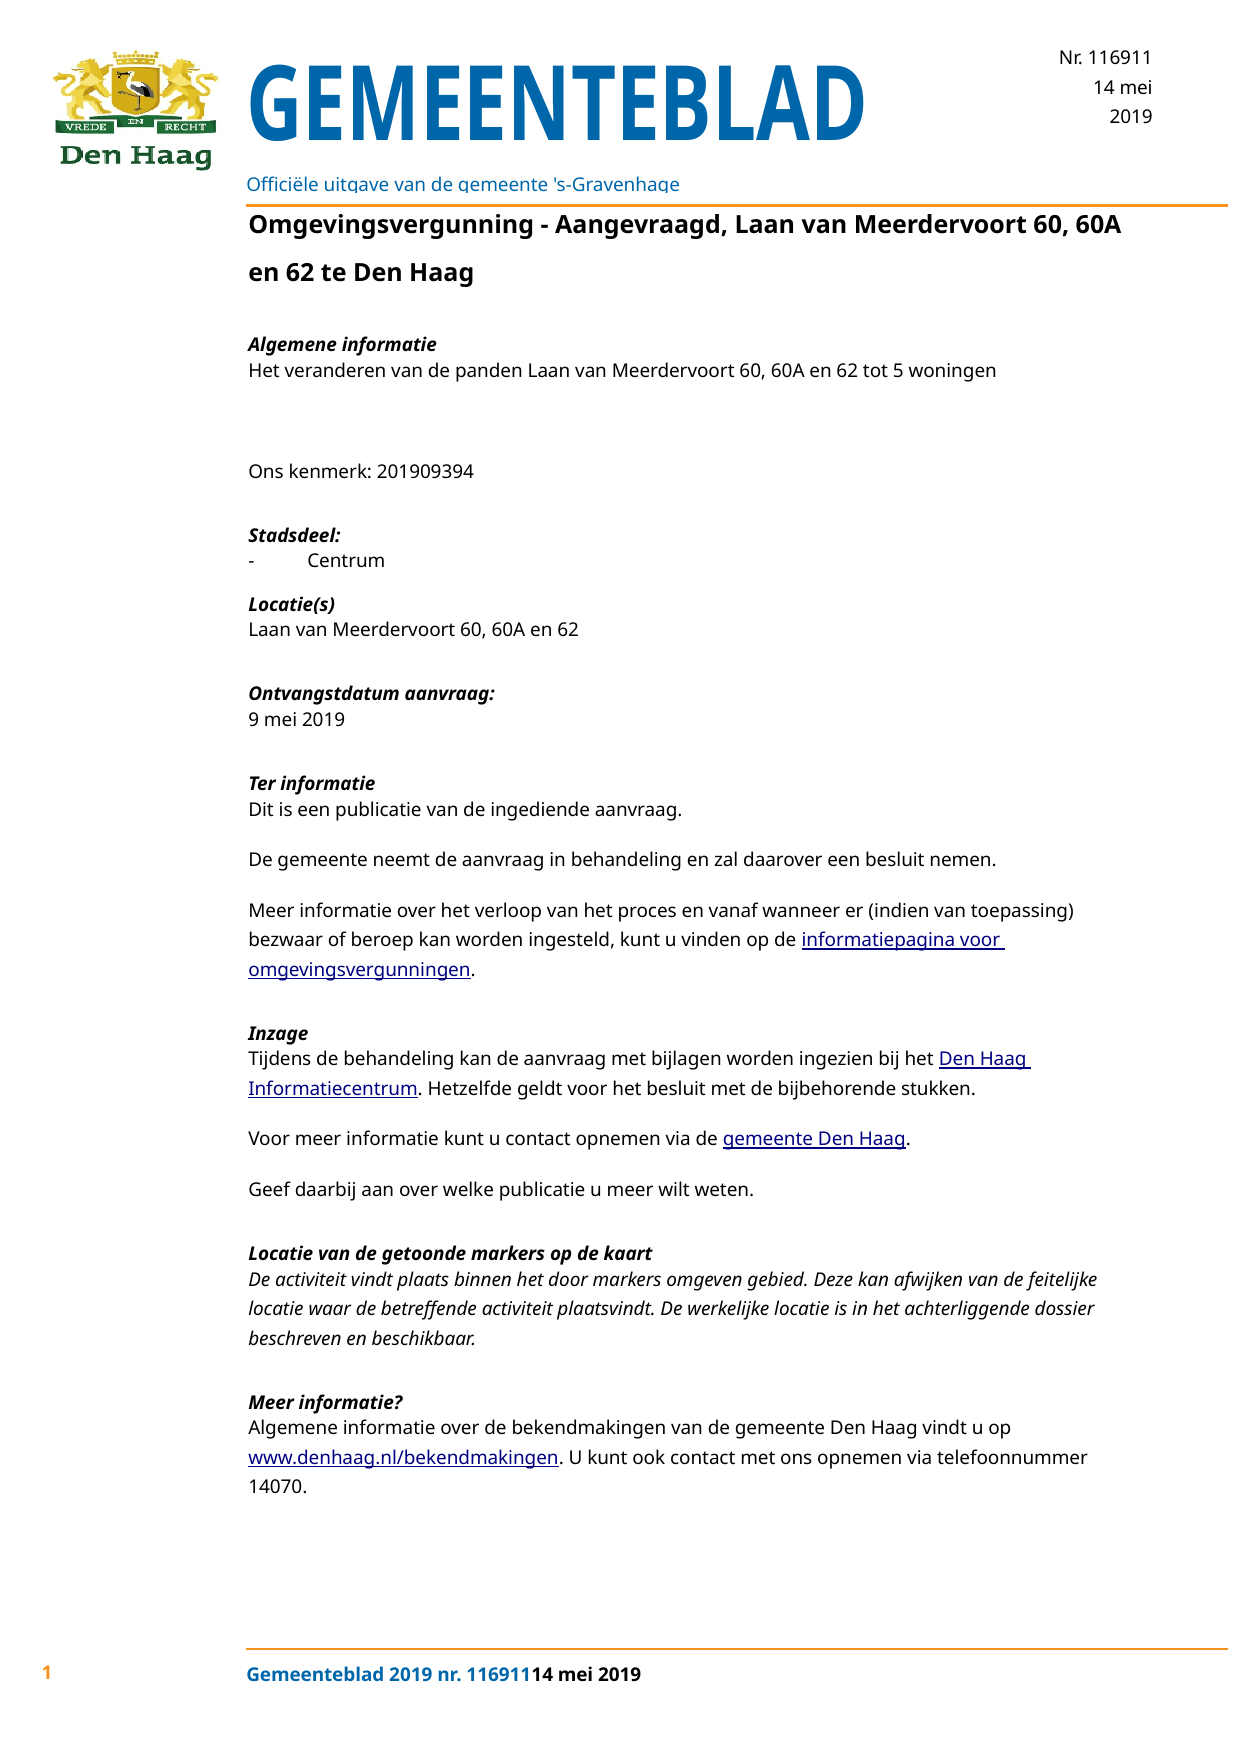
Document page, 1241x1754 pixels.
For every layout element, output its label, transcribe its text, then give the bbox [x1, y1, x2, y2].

text Tijdens de behandeling kan de aanvraag met bijlagen worden ingezien bij het Den Haag Informatiecentrum. Hetzelfde geldt voor het besluit met de bijbehorende stukken. [248, 1046, 1152, 1101]
picture [41, 47, 231, 172]
text Omgevingsvergunning - Aangevraagd, Laan van Meerdervoort 60, 60A en 62 te Den Haag [248, 207, 1152, 288]
text Het veranderen van de panden Laan van Meerdervoort 60, 60A en 62 tot 5 woningen [248, 357, 1152, 383]
text Geef daarbij aan over welke publicatie u meer wilt weten. [248, 1176, 1152, 1202]
text Ons kenmerk: 201909394 [248, 458, 1152, 484]
text Meer informatie? [248, 1389, 1152, 1414]
text Ter informatie [248, 770, 1152, 796]
text Inzage [248, 1020, 1152, 1046]
text Ontvangstdatum aanvraag: [248, 681, 1152, 706]
text De gemeente neemt de aanvraag in behandeling en zal daarover een besluit nemen. [248, 846, 1152, 872]
list Centrum [248, 548, 1152, 573]
text Meer informatie over het verloop van het proces en vanaf wanneer er (indien van toepassing) bezwaar of beroep kan worden ingesteld, kunt u vinden op de informatiepagina voor omgevingsvergunningen. [248, 897, 1152, 982]
text Algemene informatie [248, 331, 1152, 357]
text Algemene informatie over de bekendmakingen van de gemeente Den Haag vindt u op www.denhaag.nl/bekendmakingen. U kunt ook contact met ons opnemen via telefoonnummer 14070. [248, 1414, 1152, 1499]
text Voor meer informatie kunt u contact opnemen via de gemeente Den Haag. [248, 1126, 1152, 1151]
text Locatie van de getoonde markers op de kaart [248, 1240, 1152, 1266]
text Stadsdeel: [248, 522, 1152, 548]
text Dit is een publicatie van de ingediende aanvraag. [248, 796, 1152, 822]
text Locatie(s) [248, 591, 1152, 617]
text 9 mei 2019 [248, 706, 1152, 732]
text De activiteit vindt plaats binnen het door markers omgeven gebied. Deze kan afwijken van de feitelijke locatie waar de betreffende activiteit plaatsvindt. De werkelijke locatie is in het achterliggende dossier beschreven en beschikbaar. [248, 1266, 1152, 1351]
text Laan van Meerdervoort 60, 60A en 62 [248, 617, 1152, 642]
